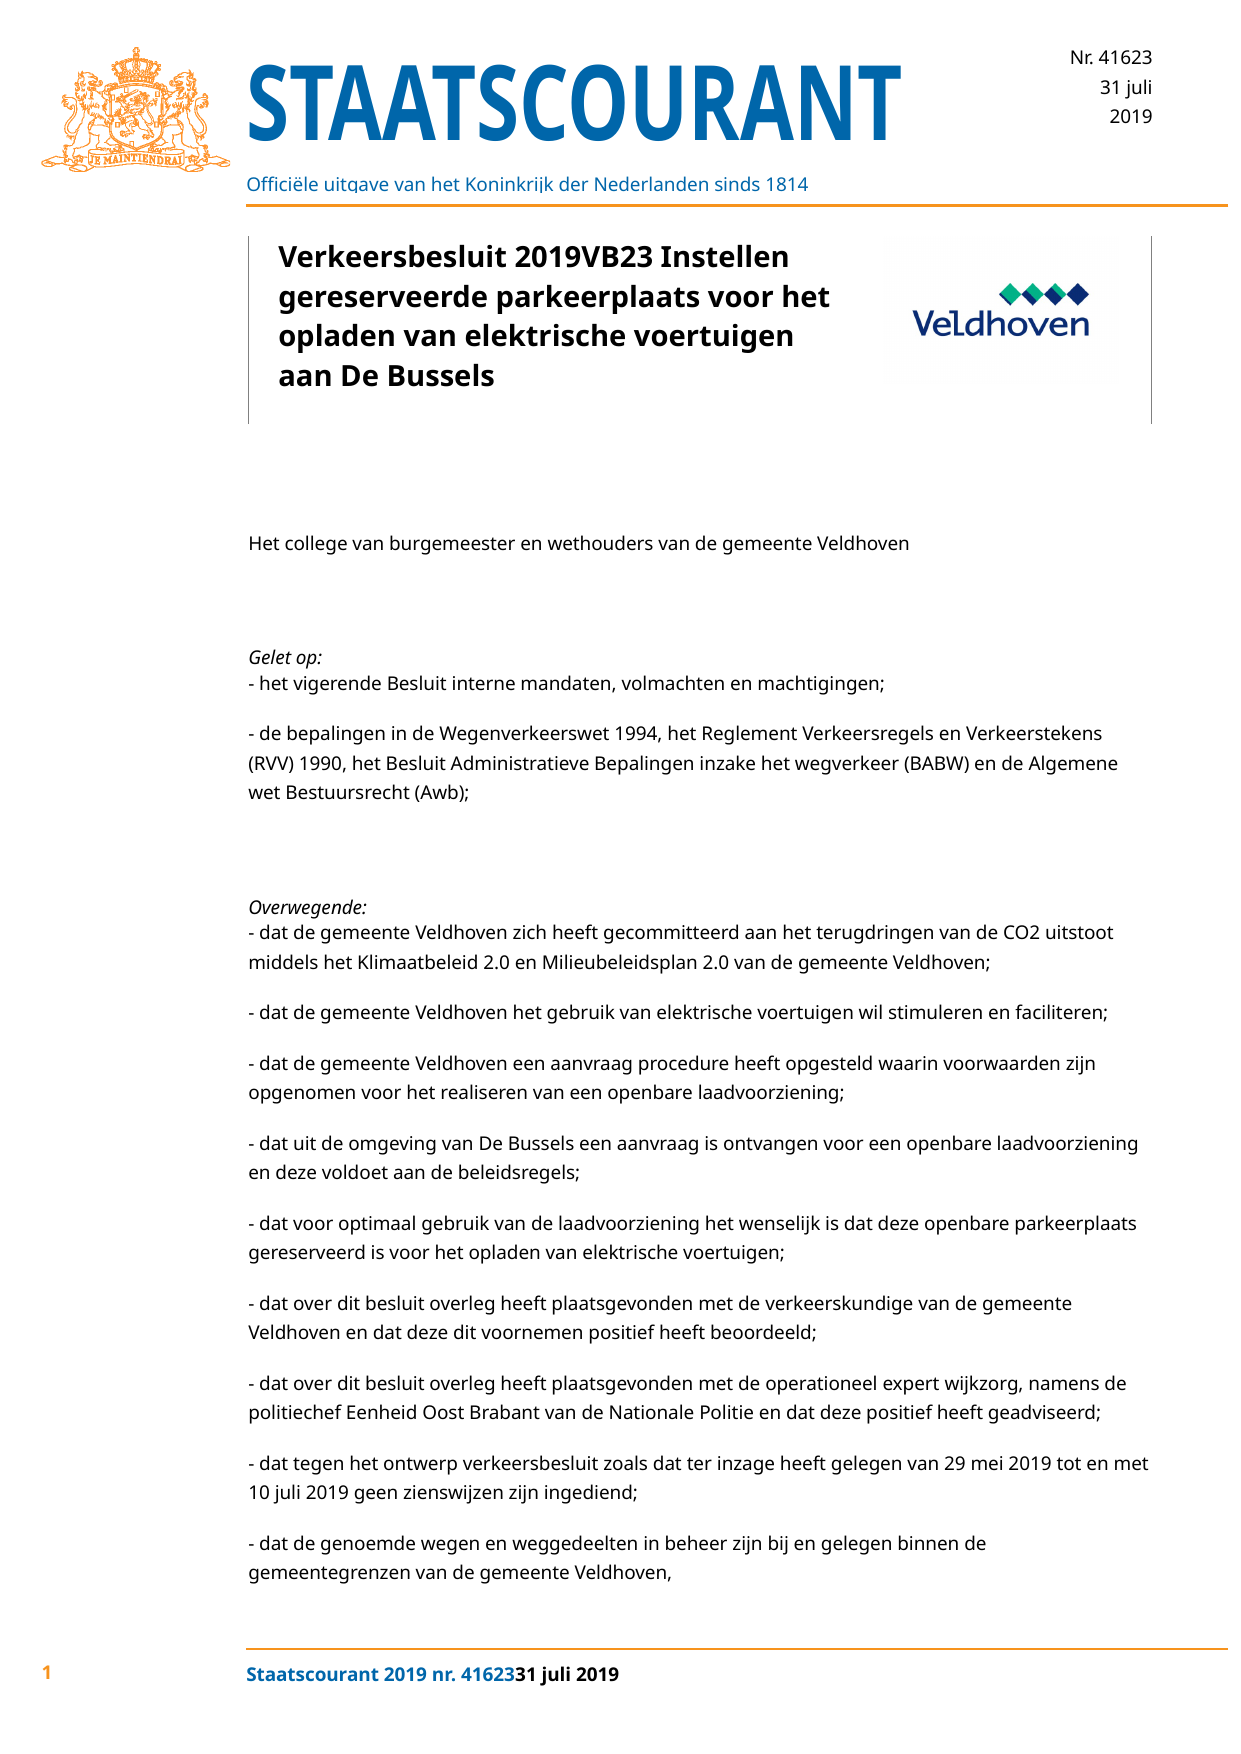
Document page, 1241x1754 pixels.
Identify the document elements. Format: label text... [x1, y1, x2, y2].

text - dat voor optimaal gebruik van de laadvoorziening het wenselijk is dat deze openbare parkeerplaats gereserveerd is voor het opladen van elektrische voertuigen; [248, 1210, 1152, 1265]
table_header Verkeersbesluit 2019VB23 Instellen gereserveerde parkeerplaats voor het opladen van elektrische voertuigen aan De Bussels [249, 236, 850, 424]
text - dat de gemeente Veldhoven zich heeft gecommitteerd aan het terugdringen van de CO2 uitstoot middels het Klimaatbeleid 2.0 en Milieubeleidsplan 2.0 van de gemeente Veldhoven; [248, 919, 1152, 975]
picture [882, 236, 1119, 384]
text Overwegende: [248, 894, 1152, 919]
text - dat de gemeente Veldhoven het gebruik van elektrische voertuigen wil stimuleren en faciliteren; [248, 999, 1152, 1025]
text - dat over dit besluit overleg heeft plaatsgevonden met de operationeel expert wijkzorg, namens de politiechef Eenheid Oost Brabant van de Nationale Politie en dat deze positief heeft geadviseerd; [248, 1370, 1152, 1425]
text - dat over dit besluit overleg heeft plaatsgevonden met de verkeerskundige van de gemeente Veldhoven en dat deze dit voornemen positief heeft beoordeeld; [248, 1290, 1152, 1345]
picture [41, 47, 231, 172]
text - dat tegen het ontwerp verkeersbesluit zoals dat ter inzage heeft gelegen van 29 mei 2019 tot en met 10 juli 2019 geen zienswijzen zijn ingediend; [248, 1450, 1152, 1505]
table_header [850, 236, 1151, 424]
text - de bepalingen in de Wegenverkeerswet 1994, het Reglement Verkeersregels en Verkeerstekens (RVV) 1990, het Besluit Administratieve Bepalingen inzake het wegverkeer (BABW) en de Algemene wet Bestuursrecht (Awb); [248, 720, 1152, 805]
text - dat de genoemde wegen en weggedeelten in beheer zijn bij en gelegen binnen de gemeentegrenzen van de gemeente Veldhoven, [248, 1530, 1152, 1585]
text - dat de gemeente Veldhoven een aanvraag procedure heeft opgesteld waarin voorwaarden zijn opgenomen voor het realiseren van een openbare laadvoorziening; [248, 1050, 1152, 1105]
text Gelet op: [248, 644, 1152, 670]
text Het college van burgemeester en wethouders van de gemeente Veldhoven [248, 530, 1152, 556]
text - dat uit de omgeving van De Bussels een aanvraag is ontvangen voor een openbare laadvoorziening en deze voldoet aan de beleidsregels; [248, 1130, 1152, 1185]
text - het vigerende Besluit interne mandaten, volmachten en machtigingen; [248, 670, 1152, 696]
